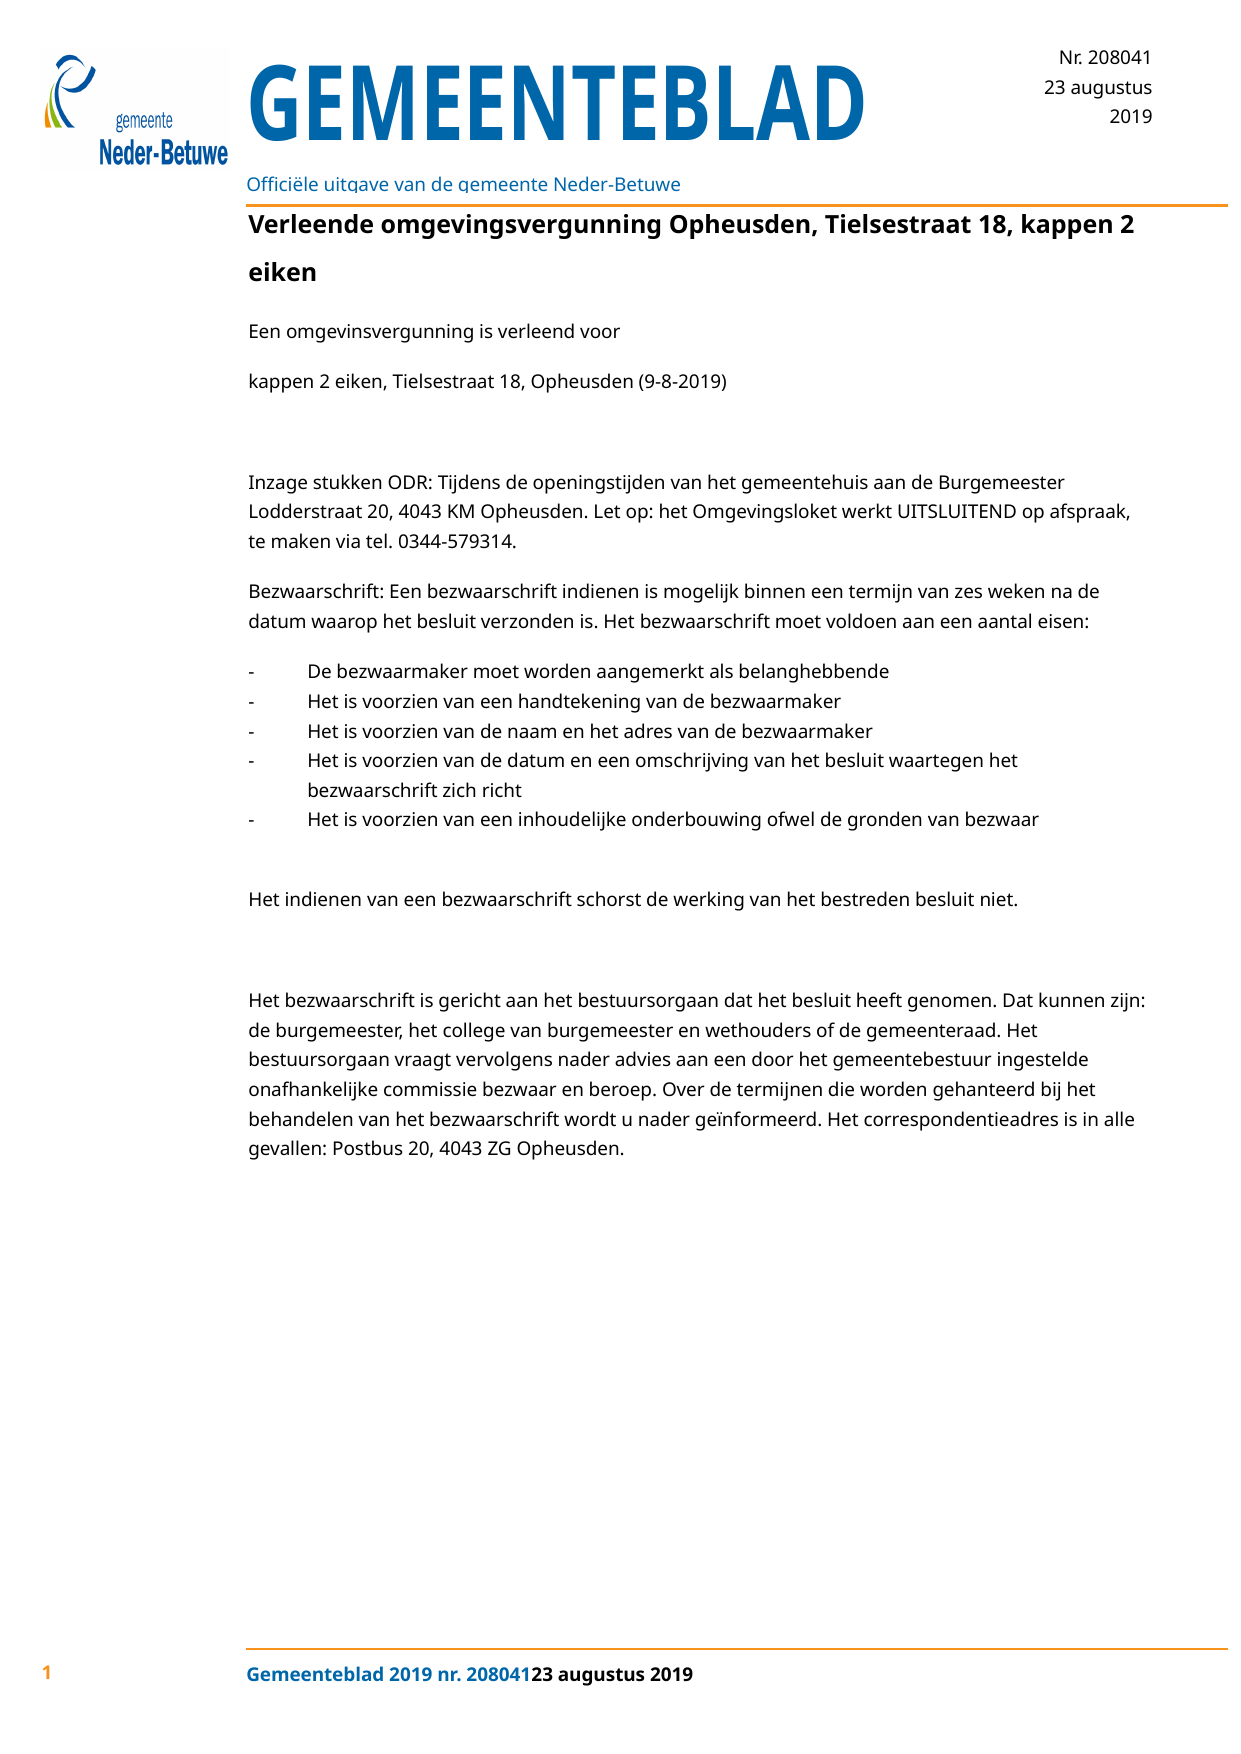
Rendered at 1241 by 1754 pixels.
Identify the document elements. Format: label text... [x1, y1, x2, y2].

list Het is voorzien van de naam en het adres van de bezwaarmaker [248, 718, 1152, 744]
text Bezwaarschrift: Een bezwaarschrift indienen is mogelijk binnen een termijn van zes weken na de datum waarop het besluit verzonden is. Het bezwaarschrift moet voldoen aan een aantal eisen: [248, 579, 1152, 634]
list Het is voorzien van een inhoudelijke onderbouwing ofwel de gronden van bezwaar [248, 807, 1152, 832]
text Het bezwaarschrift is gericht aan het bestuursorgaan dat het besluit heeft genomen. Dat kunnen zijn: de burgemeester, het college van burgemeester en wethouders of de gemeenteraad. Het bestuursorgaan vraagt vervolgens nader advies aan een door het gemeentebestuur ingestelde onafhankelijke commissie bezwaar en beroep. Over de termijnen die worden gehanteerd bij het behandelen van het bezwaarschrift wordt u nader geïnformeerd. Het correspondentieadres is in alle gevallen: Postbus 20, 4043 ZG Opheusden. [248, 987, 1152, 1161]
text kappen 2 eiken, Tielsestraat 18, Opheusden (9-8-2019) [248, 368, 1152, 394]
list De bezwaarmaker moet worden aangemerkt als belanghebbende [248, 659, 1152, 684]
list Het is voorzien van een handtekening van de bezwaarmaker [248, 688, 1152, 714]
text Verleende omgevingsvergunning Opheusden, Tielsestraat 18, kappen 2 eiken [248, 207, 1152, 288]
text Inzage stukken ODR: Tijdens de openingstijden van het gemeentehuis aan de Burgemeester Lodderstraat 20, 4043 KM Opheusden. Let op: het Omgevingsloket werkt UITSLUITEND op afspraak, te maken via tel. 0344-579314. [248, 469, 1152, 554]
text Een omgevinsvergunning is verleend voor [248, 318, 1152, 344]
picture [41, 47, 231, 172]
list Het is voorzien van de datum en een omschrijving van het besluit waartegen het bezwaarschrift zich richt [248, 747, 1152, 803]
text Het indienen van een bezwaarschrift schorst de werking van het bestreden besluit niet. [248, 887, 1152, 912]
